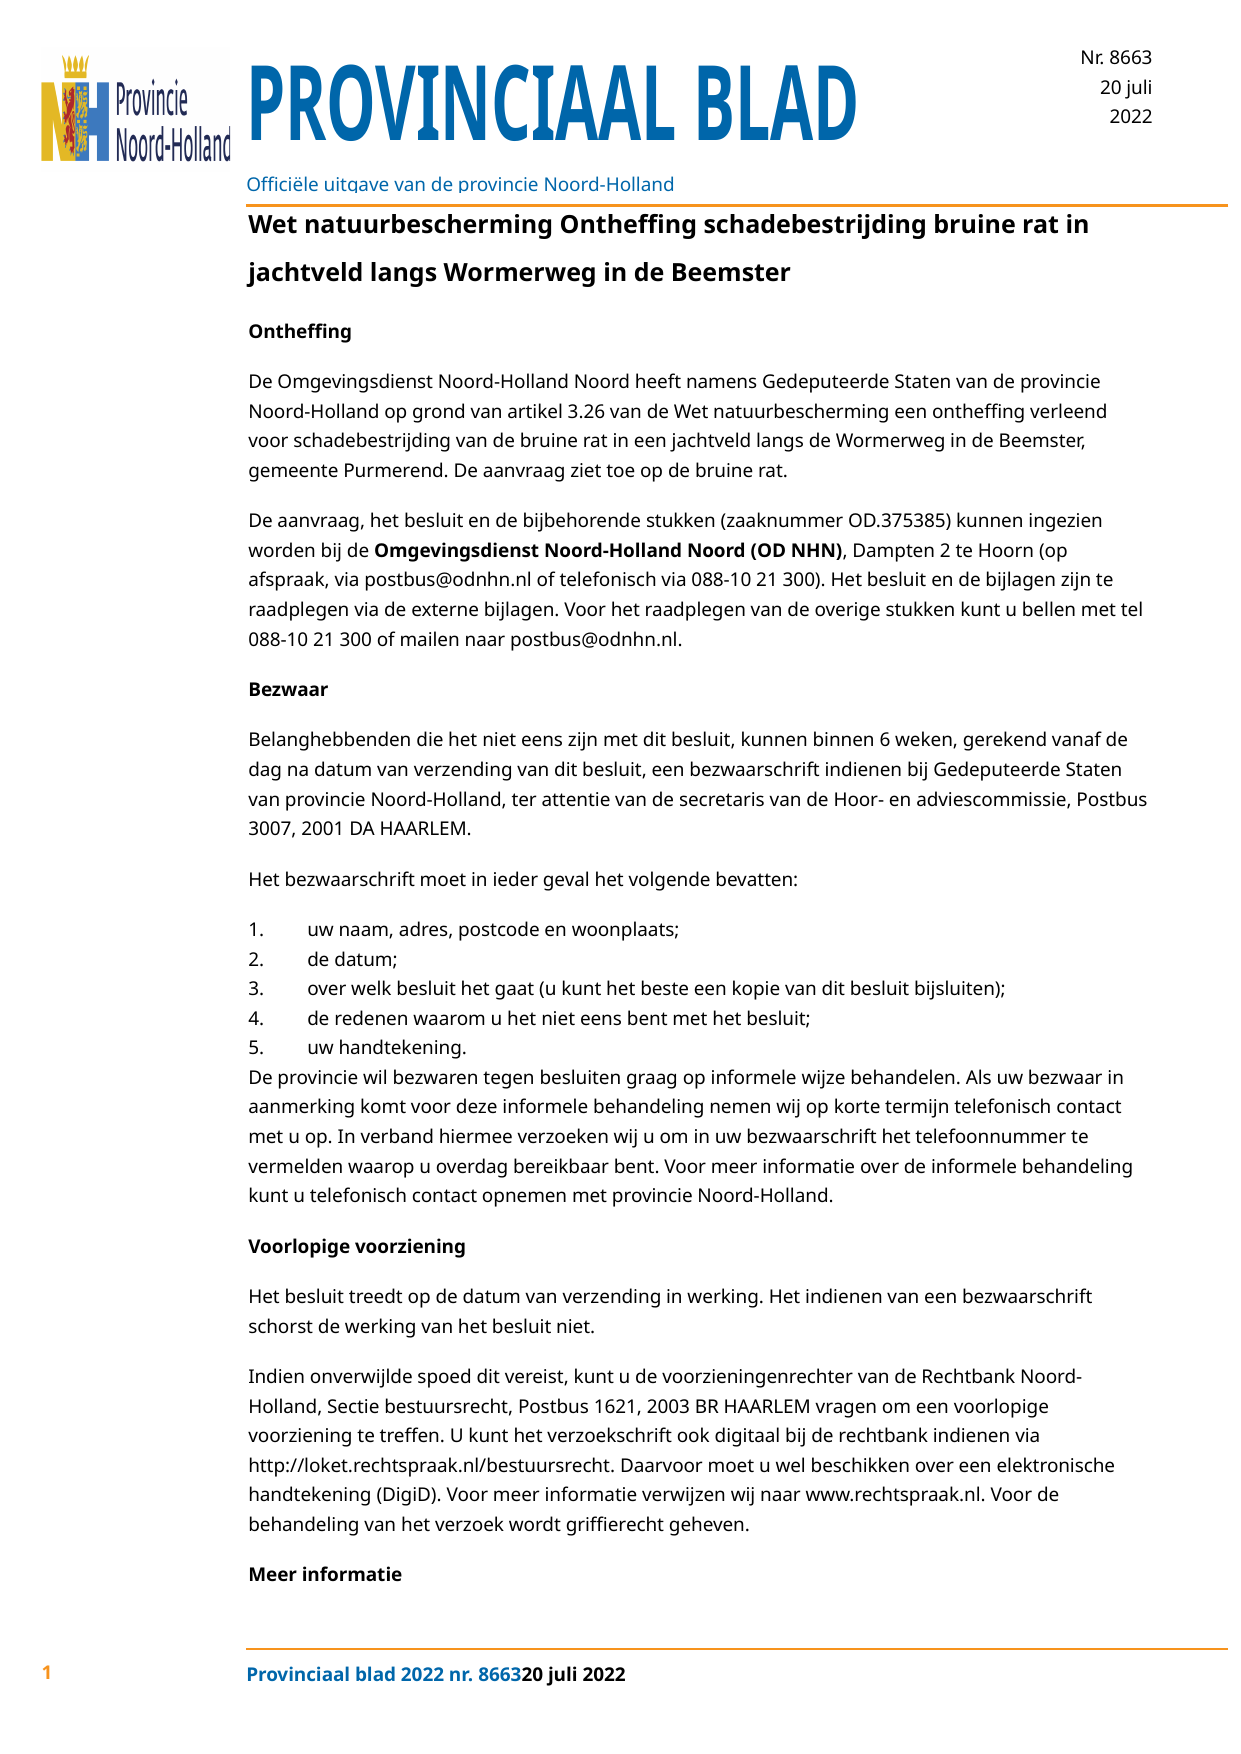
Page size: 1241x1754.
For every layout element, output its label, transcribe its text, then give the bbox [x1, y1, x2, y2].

text Het bezwaarschrift moet in ieder geval het volgende bevatten: [248, 866, 1152, 892]
list uw handtekening. [248, 1034, 1152, 1060]
list de redenen waarom u het niet eens bent met het besluit; [248, 1005, 1152, 1031]
list over welk besluit het gaat (u kunt het beste een kopie van dit besluit bijsluiten); [248, 975, 1152, 1001]
text De aanvraag, het besluit en de bijbehorende stukken (zaaknummer OD.375385) kunnen ingezien worden bij de Omgevingsdienst Noord-Holland Noord (OD NHN), Dampten 2 te Hoorn (op afspraak, via postbus@odnhn.nl of telefonisch via 088-10 21 300). Het besluit en de bijlagen zijn te raadplegen via de externe bijlagen. Voor het raadplegen van de overige stukken kunt u bellen met tel 088-10 21 300 of mailen naar postbus@odnhn.nl. [248, 507, 1152, 652]
text Indien onverwijlde spoed dit vereist, kunt u de voorzieningenrechter van de Rechtbank Noord-Holland, Sectie bestuursrecht, Postbus 1621, 2003 BR HAARLEM vragen om een voorlopige voorziening te treffen. U kunt het verzoekschrift ook digitaal bij de rechtbank indienen via http://loket.rechtspraak.nl/bestuursrecht. Daarvoor moet u wel beschikken over een elektronische handtekening (DigiD). Voor meer informatie verwijzen wij naar www.rechtspraak.nl. Voor de behandeling van het verzoek wordt griffierecht geheven. [248, 1363, 1152, 1537]
text Het besluit treedt op de datum van verzending in werking. Het indienen van een bezwaarschrift schorst de werking van het besluit niet. [248, 1283, 1152, 1339]
list uw naam, adres, postcode en woonplaats; [248, 916, 1152, 942]
picture [41, 47, 231, 172]
text Bezwaar [248, 676, 1152, 702]
text De Omgevingsdienst Noord-Holland Noord heeft namens Gedeputeerde Staten van de provincie Noord-Holland op grond van artikel 3.26 van de Wet natuurbescherming een ontheffing verleend voor schadebestrijding van de bruine rat in een jachtveld langs de Wormerweg in de Beemster, gemeente Purmerend. De aanvraag ziet toe op de bruine rat. [248, 368, 1152, 483]
text Wet natuurbescherming Ontheffing schadebestrijding bruine rat in jachtveld langs Wormerweg in de Beemster [248, 207, 1152, 288]
text Belanghebbenden die het niet eens zijn met dit besluit, kunnen binnen 6 weken, gerekend vanaf de dag na datum van verzending van dit besluit, een bezwaarschrift indienen bij Gedeputeerde Staten van provincie Noord-Holland, ter attentie van de secretaris van de Hoor- en adviescommissie, Postbus 3007, 2001 DA HAARLEM. [248, 727, 1152, 841]
text Ontheffing [248, 318, 1152, 344]
list de datum; [248, 946, 1152, 972]
text Voorlopige voorziening [248, 1233, 1152, 1259]
text De provincie wil bezwaren tegen besluiten graag op informele wijze behandelen. Als uw bezwaar in aanmerking komt voor deze informele behandeling nemen wij op korte termijn telefonisch contact met u op. In verband hiermee verzoeken wij u om in uw bezwaarschrift het telefoonnummer te vermelden waarop u overdag bereikbaar bent. Voor meer informatie over de informele behandeling kunt u telefonisch contact opnemen met provincie Noord-Holland. [248, 1064, 1152, 1208]
text Meer informatie [248, 1562, 1152, 1587]
